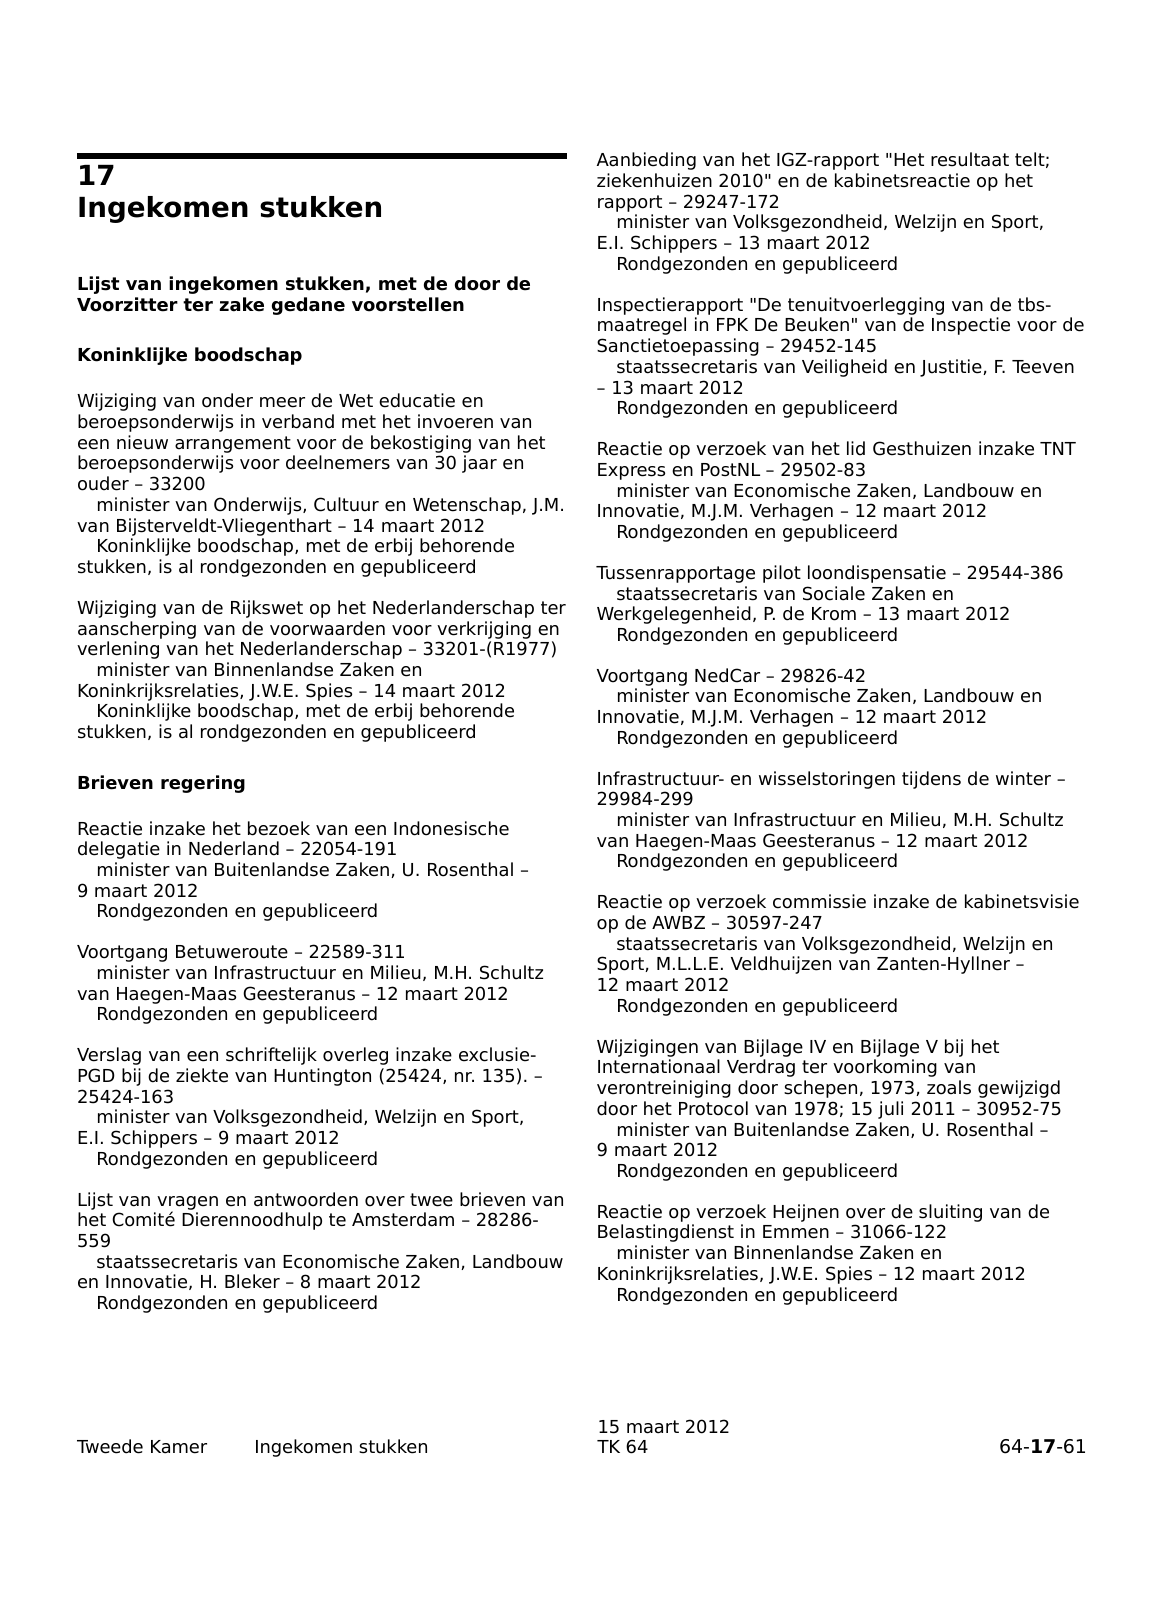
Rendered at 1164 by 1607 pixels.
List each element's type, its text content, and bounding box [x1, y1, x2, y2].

text staatssecretaris van Economische Zaken, Landbouw en Innovatie, H. Bleker – 8 maart 2012 [77, 1252, 567, 1293]
text Lijst van vragen en antwoorden over twee brieven van het Comité Dierennoodhulp te Amsterdam – 28286-559 [77, 1189, 567, 1252]
text minister van Economische Zaken, Landbouw en Innovatie, M.J.M. Verhagen – 12 maart 2012 [596, 686, 1087, 728]
text Rondgezonden en gepubliceerd [596, 625, 1087, 646]
text Infrastructuur- en wisselstoringen tijdens de winter – 29984-299 [596, 768, 1087, 810]
text staatssecretaris van Volksgezondheid, Welzijn en Sport, M.L.L.E. Veldhuijzen van Zanten-Hyllner – 12 maart 2012 [596, 933, 1087, 996]
text Rondgezonden en gepubliceerd [77, 1149, 567, 1169]
text staatssecretaris van Veiligheid en Justitie, F. Teeven – 13 maart 2012 [596, 357, 1087, 398]
text minister van Binnenlandse Zaken en Koninkrijksrelaties, J.W.E. Spies – 14 maart 2012 [77, 660, 567, 701]
text Wijziging van onder meer de Wet educatie en beroepsonderwijs in verband met het invoeren van een nieuw arrangement voor de bekostiging van het beroepsonderwijs voor deelnemers van 30 jaar en ouder – 33200 [77, 391, 567, 495]
text staatssecretaris van Sociale Zaken en Werkgelegenheid, P. de Krom – 13 maart 2012 [596, 583, 1087, 625]
text Rondgezonden en gepubliceerd [596, 728, 1087, 748]
text minister van Volksgezondheid, Welzijn en Sport, E.I. Schippers – 9 maart 2012 [77, 1107, 567, 1149]
text Reactie op verzoek Heijnen over de sluiting van de Belastingdienst in Emmen – 31066-122 [596, 1202, 1087, 1243]
subtitle Koninklijke boodschap [77, 345, 567, 366]
text Rondgezonden en gepubliceerd [596, 522, 1087, 543]
text minister van Onderwijs, Cultuur en Wetenschap, J.M. van Bijsterveldt-Vliegenthart – 14 maart 2012 [77, 495, 567, 536]
text Rondgezonden en gepubliceerd [596, 1284, 1087, 1305]
text Reactie op verzoek van het lid Gesthuizen inzake TNT Express en PostNL – 29502-83 [596, 439, 1087, 480]
text Reactie op verzoek commissie inzake de kabinetsvisie op de AWBZ – 30597-247 [596, 892, 1087, 933]
title 17 Ingekomen stukken [77, 159, 567, 224]
text Koninklijke boodschap, met de erbij behorende stukken, is al rondgezonden en gepubliceerd [77, 536, 567, 578]
text Tussenrapportage pilot loondispensatie – 29544-386 [596, 563, 1087, 583]
text minister van Buitenlandse Zaken, U. Rosenthal – 9 maart 2012 [77, 860, 567, 901]
text Verslag van een schriftelijk overleg inzake exclusie-PGD bij de ziekte van Huntington (25424, nr. 135). – 25424-163 [77, 1045, 567, 1107]
subtitle Lijst van ingekomen stukken, met de door de Voorzitter ter zake gedane voorstellen [77, 274, 567, 315]
text Koninklijke boodschap, met de erbij behorende stukken, is al rondgezonden en gepubliceerd [77, 701, 567, 743]
text minister van Buitenlandse Zaken, U. Rosenthal – 9 maart 2012 [596, 1119, 1087, 1161]
text Rondgezonden en gepubliceerd [596, 996, 1087, 1016]
text Reactie inzake het bezoek van een Indonesische delegatie in Nederland – 22054-191 [77, 818, 567, 860]
text Voortgang Betuweroute – 22589-311 [77, 942, 567, 963]
text Rondgezonden en gepubliceerd [596, 851, 1087, 872]
text minister van Infrastructuur en Milieu, M.H. Schultz van Haegen-Maas Geesteranus – 12 maart 2012 [77, 963, 567, 1004]
text minister van Infrastructuur en Milieu, M.H. Schultz van Haegen-Maas Geesteranus – 12 maart 2012 [596, 810, 1087, 851]
text Rondgezonden en gepubliceerd [596, 1161, 1087, 1182]
text minister van Volksgezondheid, Welzijn en Sport, E.I. Schippers – 13 maart 2012 [596, 212, 1087, 254]
text Wijziging van de Rijkswet op het Nederlanderschap ter aanscherping van de voorwaarden voor verkrijging en verlening van het Nederlanderschap – 33201-(R1977) [77, 598, 567, 660]
text Inspectierapport "De tenuitvoerlegging van de tbs-maatregel in FPK De Beuken" van de Inspectie voor de Sanctietoepassing – 29452-145 [596, 294, 1087, 357]
text Voortgang NedCar – 29826-42 [596, 666, 1087, 686]
text Rondgezonden en gepubliceerd [596, 398, 1087, 419]
text minister van Binnenlandse Zaken en Koninkrijksrelaties, J.W.E. Spies – 12 maart 2012 [596, 1243, 1087, 1284]
text Rondgezonden en gepubliceerd [77, 1004, 567, 1025]
text Wijzigingen van Bijlage IV en Bijlage V bij het Internationaal Verdrag ter voorkoming van verontreiniging door schepen, 1973, zoals gewijzigd door het Protocol van 1978; 15 juli 2011 – 30952-75 [596, 1036, 1087, 1119]
subtitle Brieven regering [77, 773, 567, 793]
text Rondgezonden en gepubliceerd [596, 254, 1087, 274]
text Rondgezonden en gepubliceerd [77, 1293, 567, 1314]
text Rondgezonden en gepubliceerd [77, 901, 567, 922]
text Aanbieding van het IGZ-rapport "Het resultaat telt; ziekenhuizen 2010" en de kabinetsreactie op het rapport – 29247-172 [596, 150, 1087, 212]
text minister van Economische Zaken, Landbouw en Innovatie, M.J.M. Verhagen – 12 maart 2012 [596, 480, 1087, 522]
